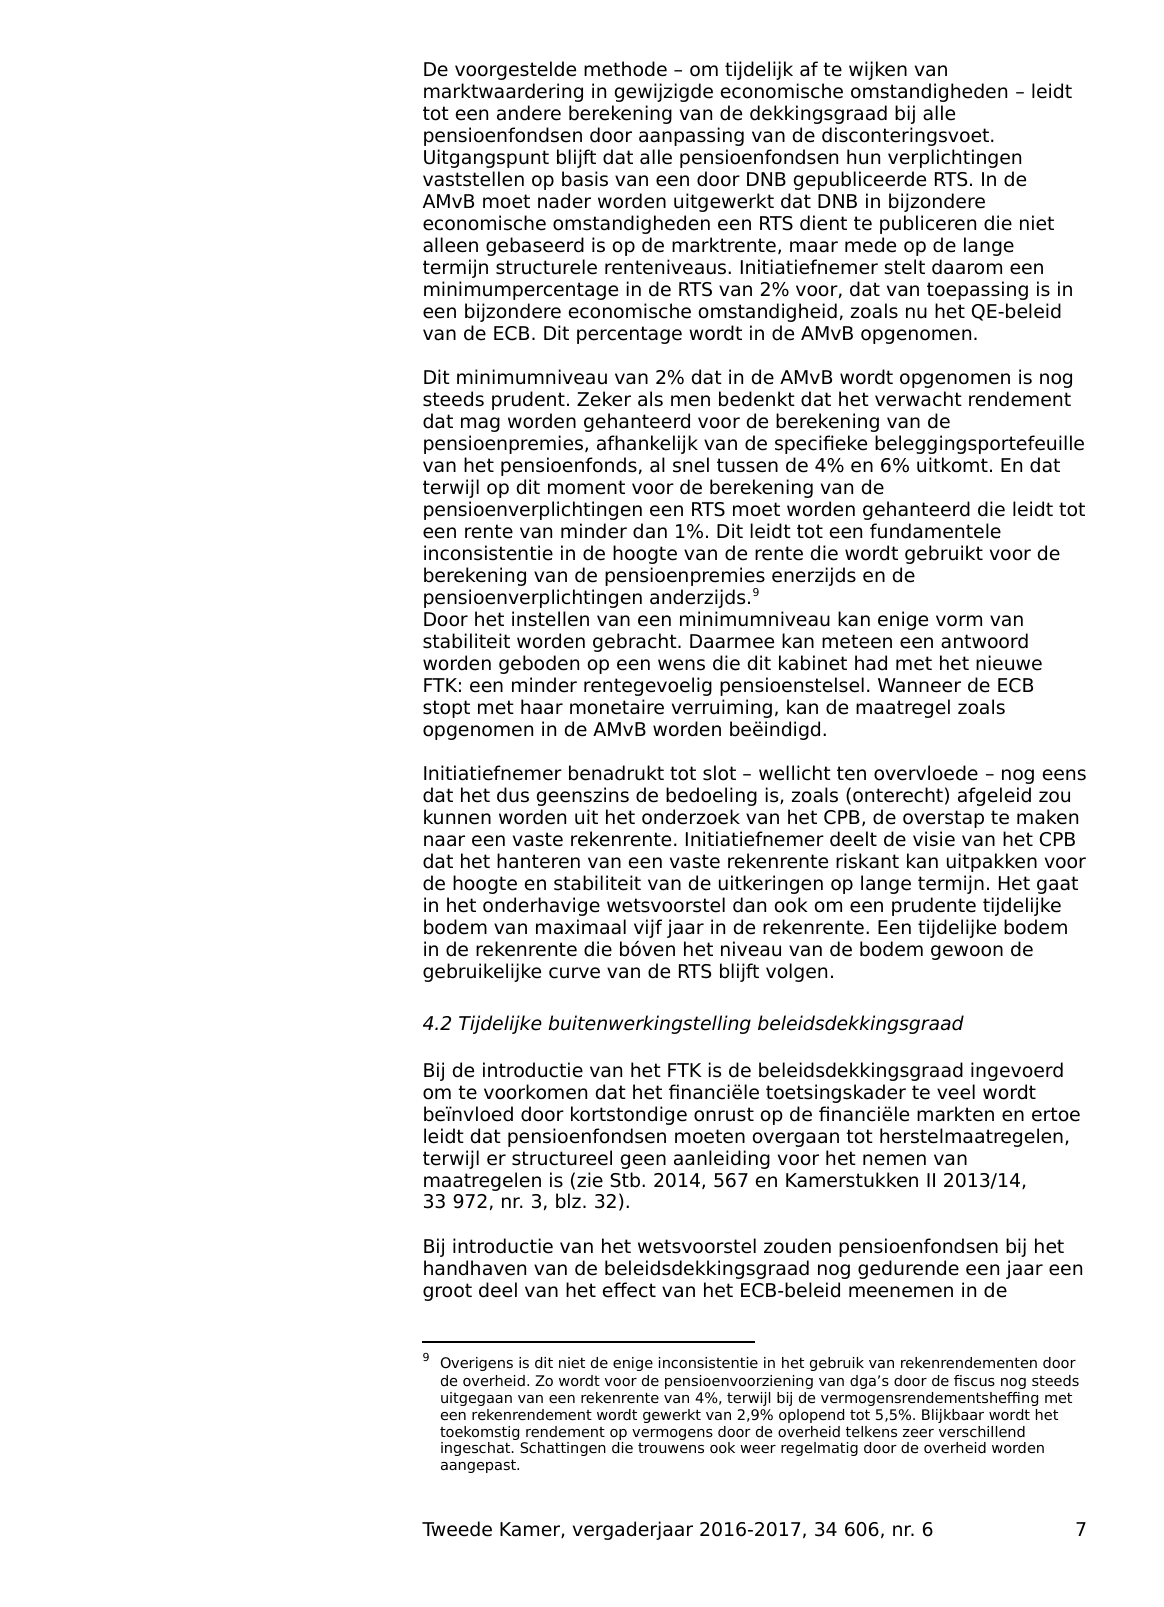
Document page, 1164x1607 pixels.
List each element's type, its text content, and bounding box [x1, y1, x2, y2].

text Overigens is dit niet de enige inconsistentie in het gebruik van rekenrendementen door de overheid. Zo wordt voor de pensioenvoorziening van dga’s door de fiscus nog steeds uitgegaan van een rekenrente van 4%, terwijl bij de vermogensrendementsheffing met een rekenrendement wordt gewerkt van 2,9% oplopend tot 5,5%. Blijkbaar wordt het toekomstig rendement op vermogens door de overheid telkens zeer verschillend ingeschat. Schattingen die trouwens ook weer regelmatig door de overheid worden aangepast. [422, 1351, 1087, 1474]
text Initiatiefnemer benadrukt tot slot – wellicht ten overvloede – nog eens dat het dus geenszins de bedoeling is, zoals (onterecht) afgeleid zou kunnen worden uit het onderzoek van het CPB, de overstap te maken naar een vaste rekenrente. Initiatiefnemer deelt de visie van het CPB dat het hanteren van een vaste rekenrente riskant kan uitpakken voor de hoogte en stabiliteit van de uitkeringen op lange termijn. Het gaat in het onderhavige wetsvoorstel dan ook om een prudente tijdelijke bodem van maximaal vijf jaar in de rekenrente. Een tijdelijke bodem in de rekenrente die bóven het niveau van de bodem gewoon de gebruikelijke curve van de RTS blijft volgen. [422, 763, 1087, 983]
text Door het instellen van een minimumniveau kan enige vorm van stabiliteit worden gebracht. Daarmee kan meteen een antwoord worden geboden op een wens die dit kabinet had met het nieuwe FTK: een minder rentegevoelig pensioenstelsel. Wanneer de ECB stopt met haar monetaire verruiming, kan de maatregel zoals opgenomen in de AMvB worden beëindigd. [422, 609, 1087, 741]
text Dit minimumniveau van 2% dat in de AMvB wordt opgenomen is nog steeds prudent. Zeker als men bedenkt dat het verwacht rendement dat mag worden gehanteerd voor de berekening van de pensioenpremies, afhankelijk van de specifieke beleggingsportefeuille van het pensioenfonds, al snel tussen de 4% en 6% uitkomt. En dat terwijl op dit moment voor de berekening van de pensioenverplichtingen een RTS moet worden gehanteerd die leidt tot een rente van minder dan 1%. Dit leidt tot een fundamentele inconsistentie in de hoogte van de rente die wordt gebruikt voor de berekening van de pensioenpremies enerzijds en de pensioenverplichtingen anderzijds. [422, 367, 1087, 609]
subtitle 4.2 Tijdelijke buitenwerkingstelling beleidsdekkingsgraad [422, 1013, 1087, 1034]
text Bij introductie van het wetsvoorstel zouden pensioenfondsen bij het handhaven van de beleidsdekkingsgraad nog gedurende een jaar een groot deel van het effect van het ECB-beleid meenemen in de [422, 1236, 1087, 1302]
text Bij de introductie van het FTK is de beleidsdekkingsgraad ingevoerd om te voorkomen dat het financiële toetsingskader te veel wordt beïnvloed door kortstondige onrust op de financiële markten en ertoe leidt dat pensioenfondsen moeten overgaan tot herstelmaatregelen, terwijl er structureel geen aanleiding voor het nemen van maatregelen is (zie Stb. 2014, 567 en Kamerstukken II 2013/14, 33 972, nr. 3, blz. 32). [422, 1059, 1087, 1213]
text De voorgestelde methode – om tijdelijk af te wijken van marktwaardering in gewijzigde economische omstandigheden – leidt tot een andere berekening van de dekkingsgraad bij alle pensioenfondsen door aanpassing van de disconteringsvoet. [422, 59, 1087, 147]
text Uitgangspunt blijft dat alle pensioenfondsen hun verplichtingen vaststellen op basis van een door DNB gepubliceerde RTS. In de AMvB moet nader worden uitgewerkt dat DNB in bijzondere economische omstandigheden een RTS dient te publiceren die niet alleen gebaseerd is op de marktrente, maar mede op de lange termijn structurele renteniveaus. Initiatiefnemer stelt daarom een minimumpercentage in de RTS van 2% voor, dat van toepassing is in een bijzondere economische omstandigheid, zoals nu het QE-beleid van de ECB. Dit percentage wordt in de AMvB opgenomen. [422, 147, 1087, 345]
